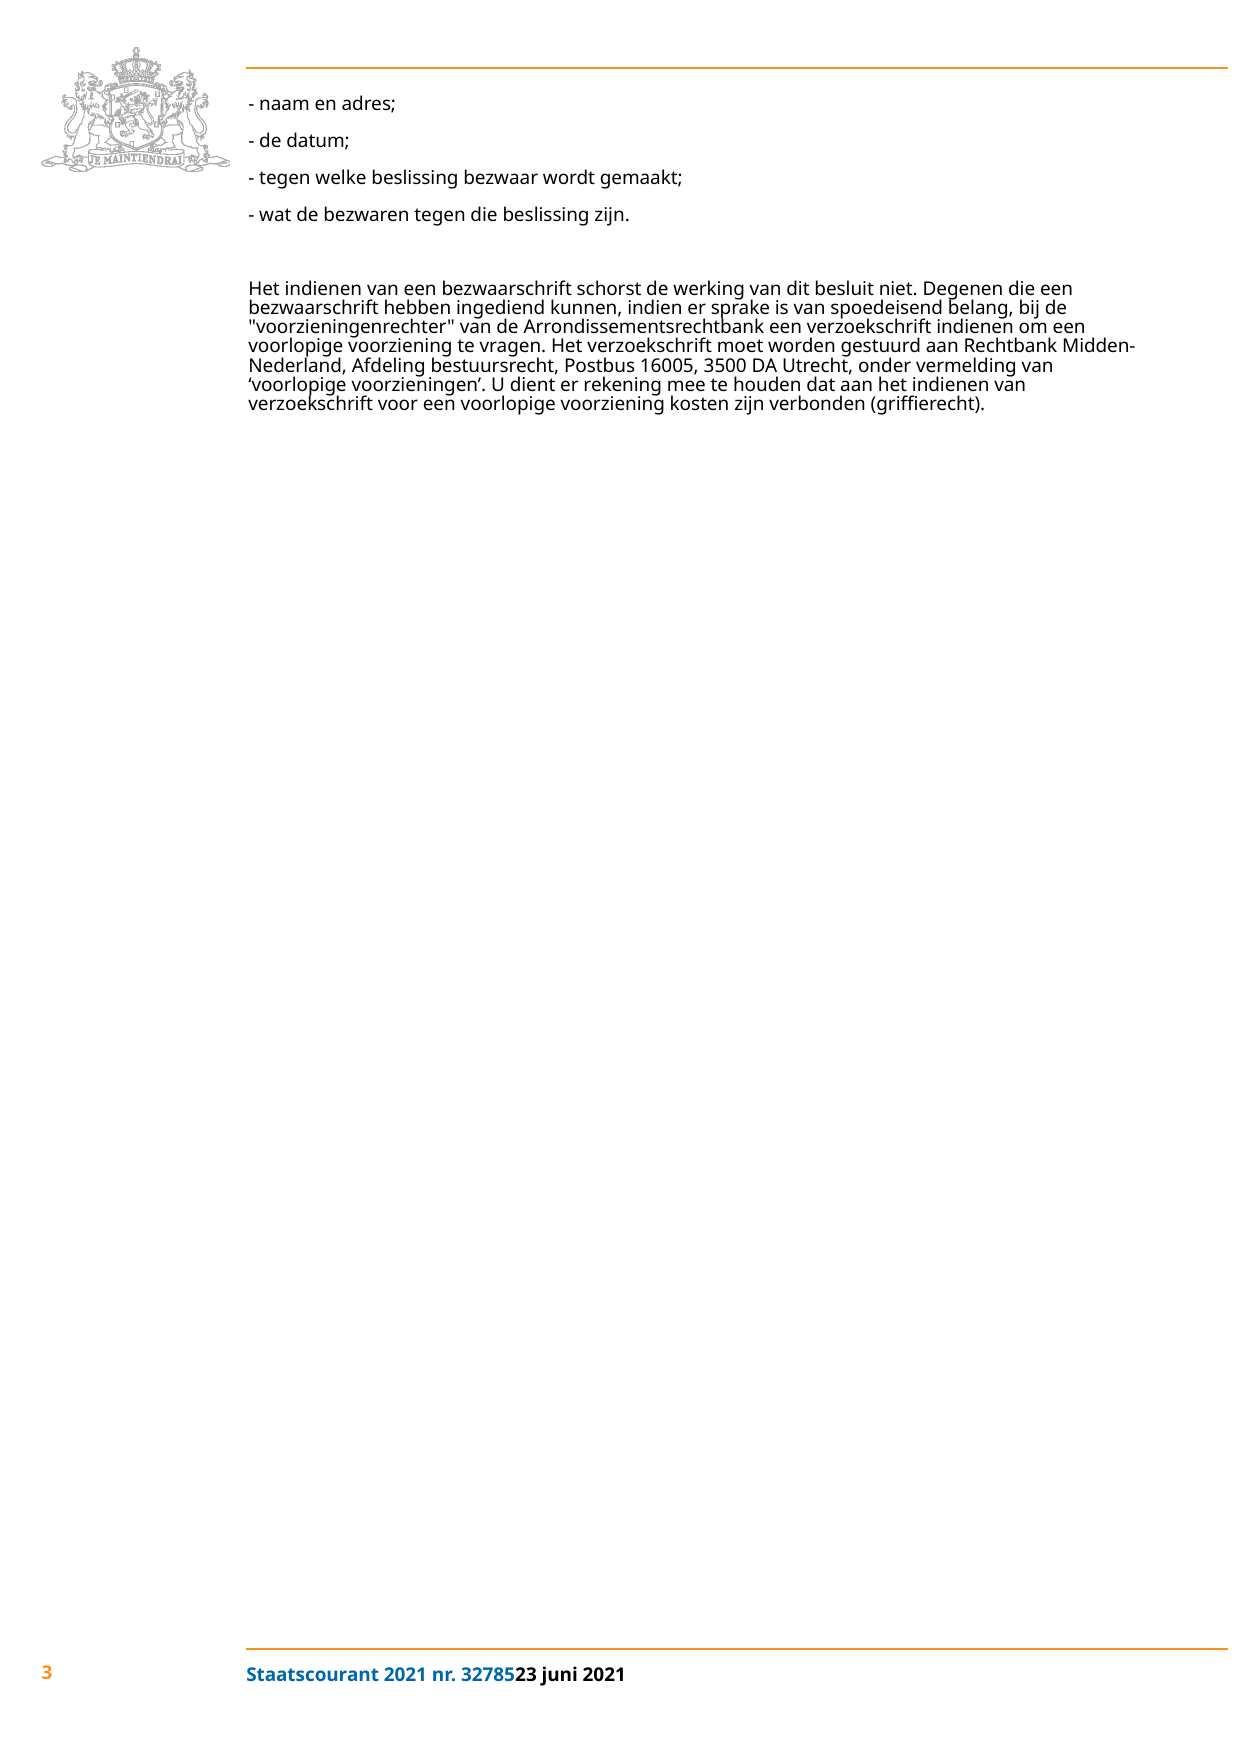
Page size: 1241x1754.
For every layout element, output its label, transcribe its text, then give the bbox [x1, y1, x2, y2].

text Het indienen van een bezwaarschrift schorst de werking van dit besluit niet. Degenen die een bezwaarschrift hebben ingediend kunnen, indien er sprake is van spoedeisend belang, bij de "voorzieningenrechter" van de Arrondissementsrechtbank een verzoekschrift indienen om een voorlopige voorziening te vragen. Het verzoekschrift moet worden gestuurd aan Rechtbank Midden-Nederland, Afdeling bestuursrecht, Postbus 16005, 3500 DA Utrecht, onder vermelding van ‘voorlopige voorzieningen’. U dient er rekening mee te houden dat aan het indienen van verzoekschrift voor een voorlopige voorziening kosten zijn verbonden (griffierecht). [248, 280, 1152, 414]
text - de datum; [248, 132, 1152, 151]
text - tegen welke beslissing bezwaar wordt gemaakt; [248, 169, 1152, 188]
picture [41, 47, 231, 172]
text - wat de bezwaren tegen die beslissing zijn. [248, 206, 1152, 225]
text - naam en adres; [248, 95, 1152, 114]
